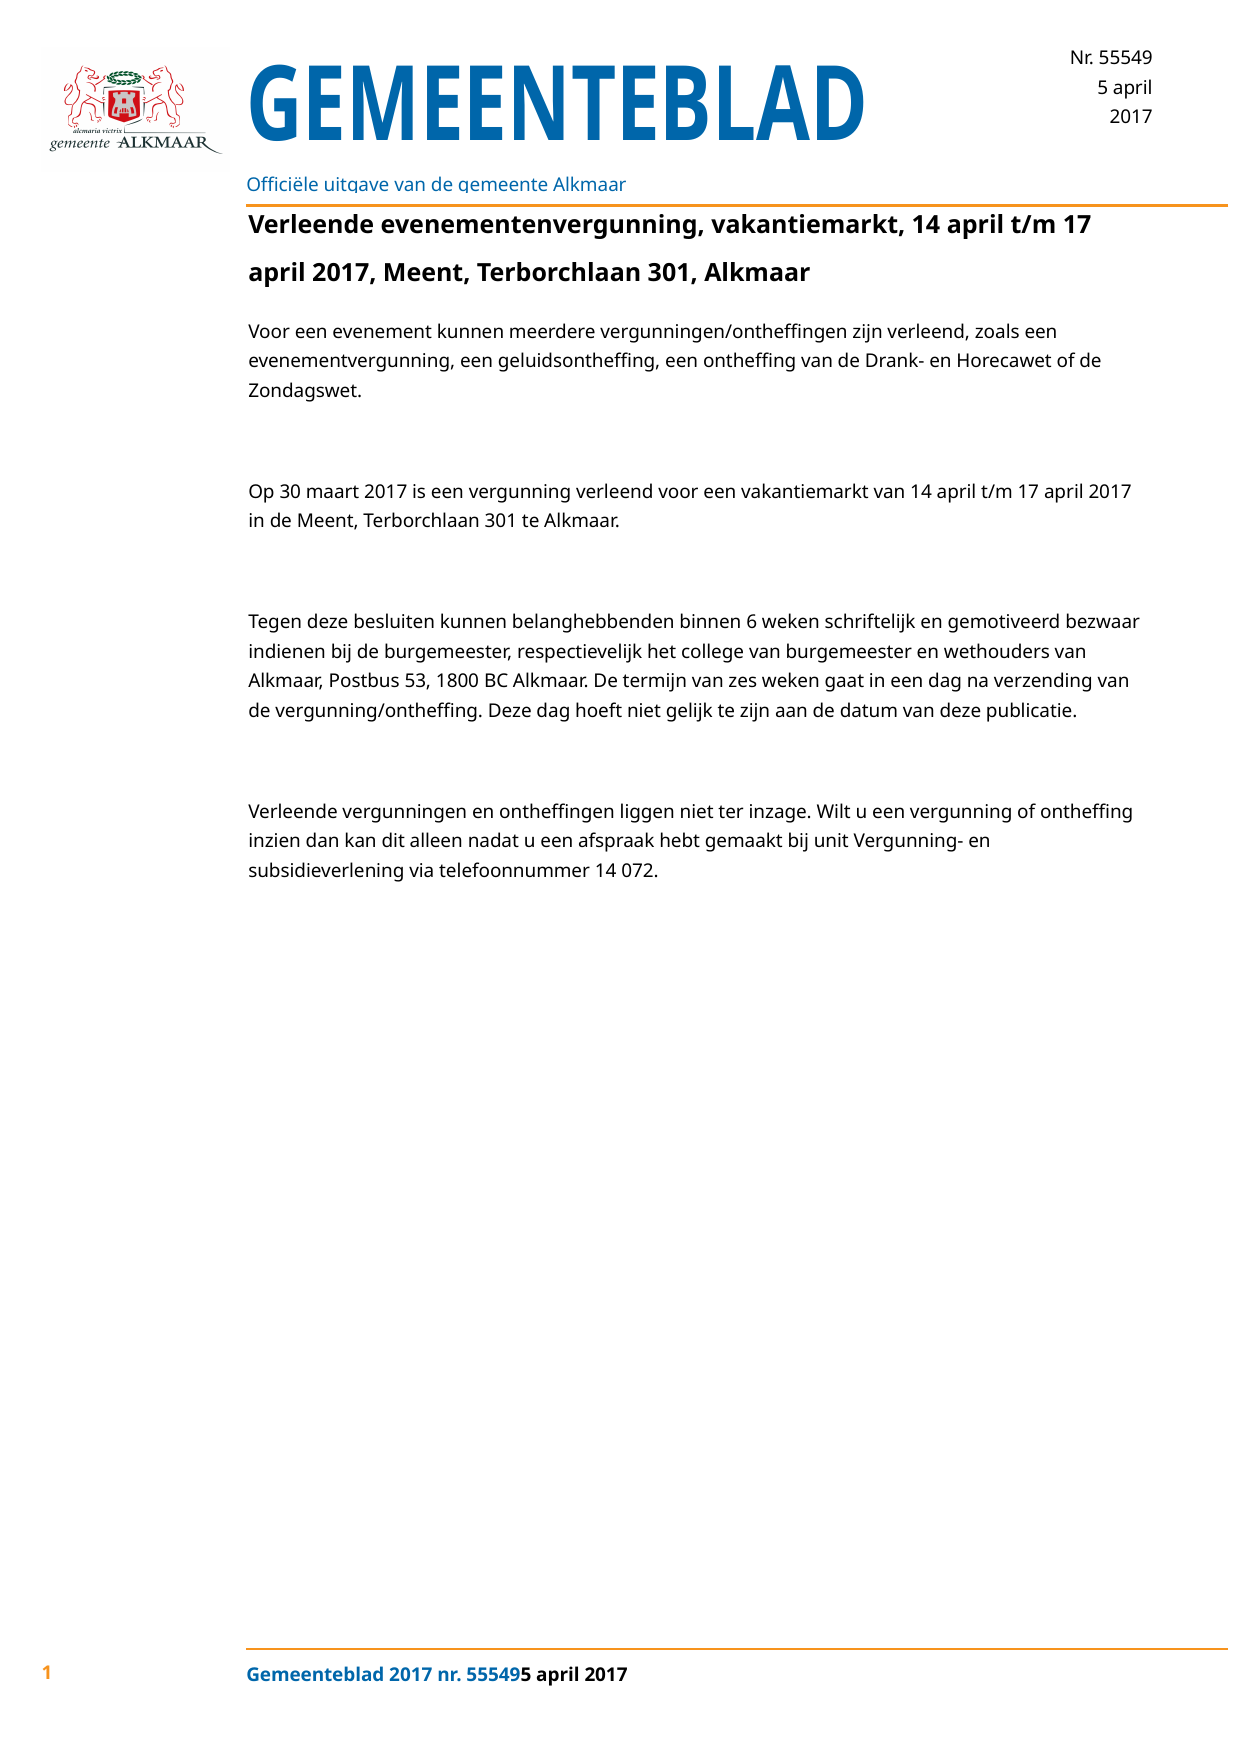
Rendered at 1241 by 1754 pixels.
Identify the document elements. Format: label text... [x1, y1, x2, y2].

text Verleende evenementenvergunning, vakantiemarkt, 14 april t/m 17 april 2017, Meent, Terborchlaan 301, Alkmaar [248, 207, 1152, 288]
text Verleende vergunningen en ontheffingen liggen niet ter inzage. Wilt u een vergunning of ontheffing inzien dan kan dit alleen nadat u een afspraak hebt gemaakt bij unit Vergunning- en subsidieverlening via telefoonnummer 14 072. [248, 798, 1152, 883]
text Voor een evenement kunnen meerdere vergunningen/ontheffingen zijn verleend, zoals een evenementvergunning, een geluidsontheffing, een ontheffing van de Drank- en Horecawet of de Zondagswet. [248, 318, 1152, 403]
picture [41, 47, 231, 172]
text Tegen deze besluiten kunnen belanghebbenden binnen 6 weken schriftelijk en gemotiveerd bezwaar indienen bij de burgemeester, respectievelijk het college van burgemeester en wethouders van Alkmaar, Postbus 53, 1800 BC Alkmaar. De termijn van zes weken gaat in een dag na verzending van de vergunning/ontheffing. Deze dag hoeft niet gelijk te zijn aan de datum van deze publicatie. [248, 608, 1152, 723]
text Op 30 maart 2017 is een vergunning verleend voor een vakantiemarkt van 14 april t/m 17 april 2017 in de Meent, Terborchlaan 301 te Alkmaar. [248, 478, 1152, 533]
